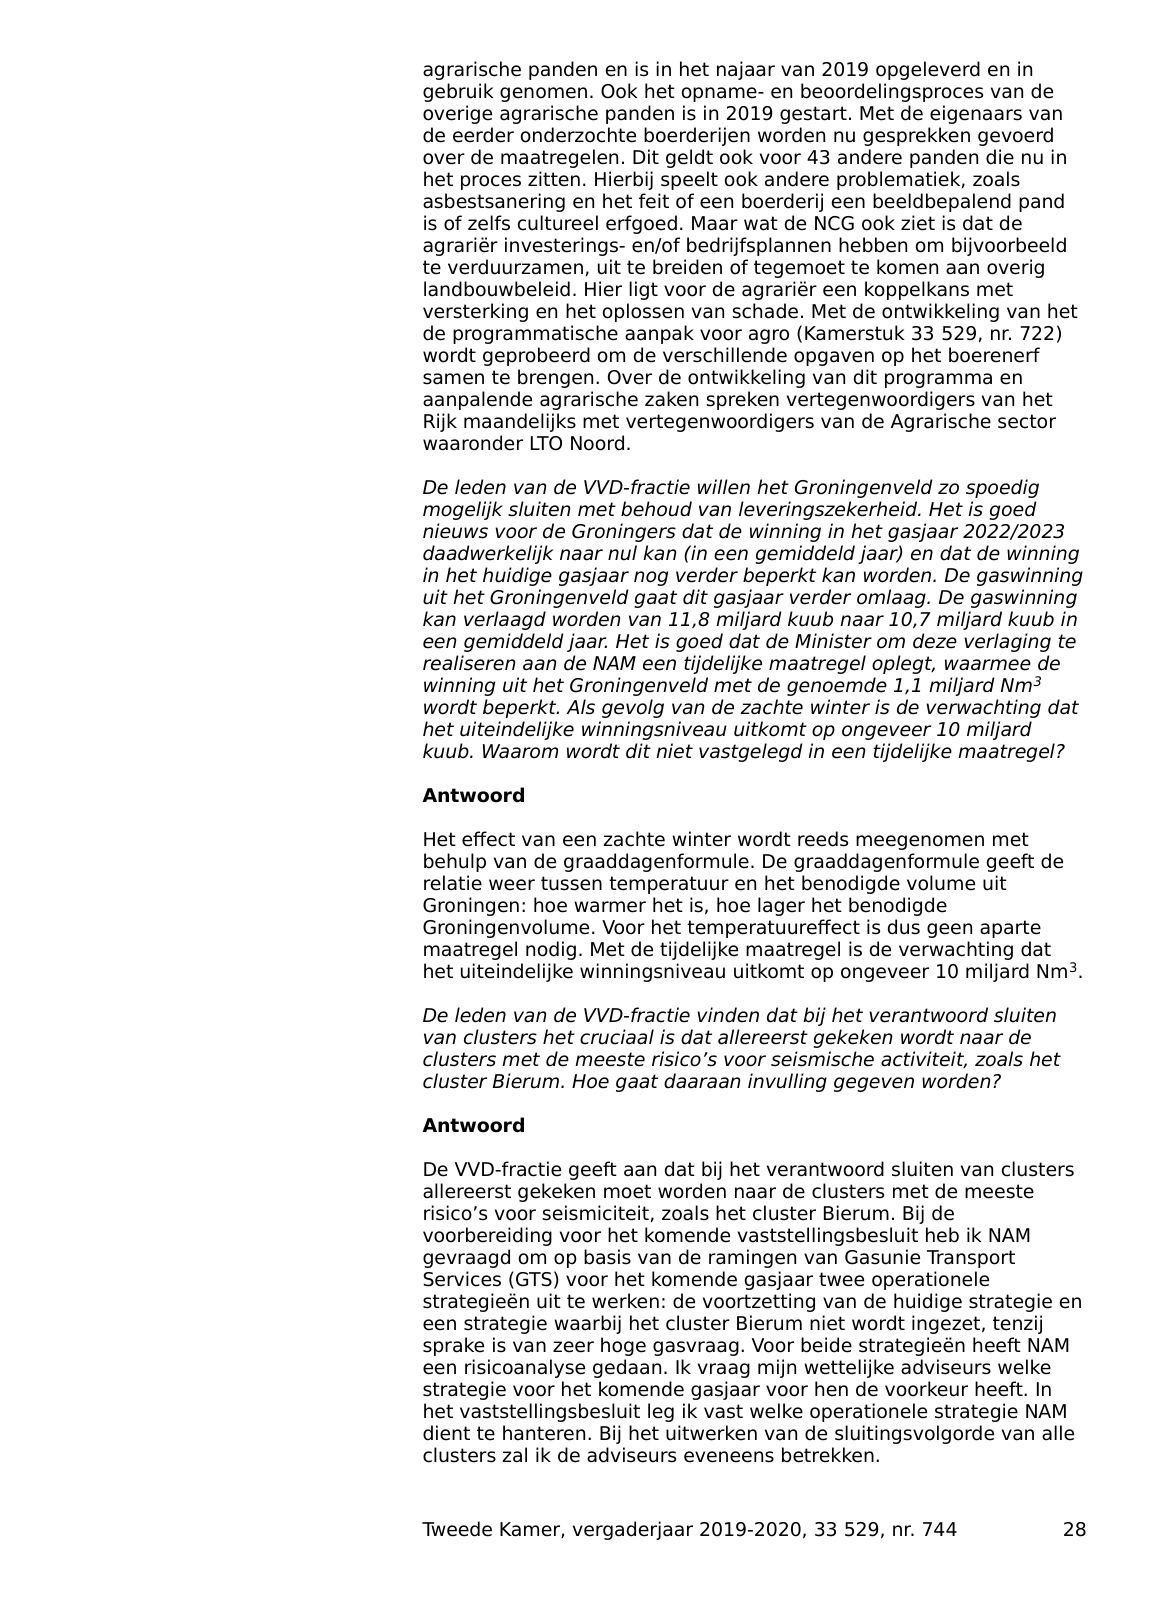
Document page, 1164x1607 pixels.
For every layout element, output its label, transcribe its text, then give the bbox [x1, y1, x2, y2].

text De leden van de VVD-fractie willen het Groningenveld zo spoedig mogelijk sluiten met behoud van leveringszekerheid. Het is goed nieuws voor de Groningers dat de winning in het gasjaar 2022/2023 daadwerkelijk naar nul kan (in een gemiddeld jaar) en dat de winning in het huidige gasjaar nog verder beperkt kan worden. De gaswinning uit het Groningenveld gaat dit gasjaar verder omlaag. De gaswinning kan verlaagd worden van 11,8 miljard kuub naar 10,7 miljard kuub in een gemiddeld jaar. Het is goed dat de Minister om deze verlaging te realiseren aan de NAM een tijdelijke maatregel oplegt, waarmee de winning uit het Groningenveld met de genoemde 1,1 miljard Nm3 wordt beperkt. Als gevolg van de zachte winter is de verwachting dat het uiteindelijke winningsniveau uitkomt op ongeveer 10 miljard kuub. Waarom wordt dit niet vastgelegd in een tijdelijke maatregel? [422, 477, 1087, 763]
subtitle Antwoord [422, 1115, 1087, 1137]
text Het effect van een zachte winter wordt reeds meegenomen met behulp van de graaddagenformule. De graaddagenformule geeft de relatie weer tussen temperatuur en het benodigde volume uit Groningen: hoe warmer het is, hoe lager het benodigde Groningenvolume. Voor het temperatuureffect is dus geen aparte maatregel nodig. Met de tijdelijke maatregel is de verwachting dat het uiteindelijke winningsniveau uitkomt op ongeveer 10 miljard Nm3. [422, 829, 1087, 983]
subtitle Antwoord [422, 785, 1087, 807]
text De VVD-fractie geeft aan dat bij het verantwoord sluiten van clusters allereerst gekeken moet worden naar de clusters met de meeste risico’s voor seismiciteit, zoals het cluster Bierum. Bij de voorbereiding voor het komende vaststellingsbesluit heb ik NAM gevraagd om op basis van de ramingen van Gasunie Transport Services (GTS) voor het komende gasjaar twee operationele strategieën uit te werken: de voortzetting van de huidige strategie en een strategie waarbij het cluster Bierum niet wordt ingezet, tenzij sprake is van zeer hoge gasvraag. Voor beide strategieën heeft NAM een risicoanalyse gedaan. Ik vraag mijn wettelijke adviseurs welke strategie voor het komende gasjaar voor hen de voorkeur heeft. In het vaststellingsbesluit leg ik vast welke operationele strategie NAM dient te hanteren. Bij het uitwerken van de sluitingsvolgorde van alle clusters zal ik de adviseurs eveneens betrekken. [422, 1159, 1087, 1467]
text De leden van de VVD-fractie vinden dat bij het verantwoord sluiten van clusters het cruciaal is dat allereerst gekeken wordt naar de clusters met de meeste risico’s voor seismische activiteit, zoals het cluster Bierum. Hoe gaat daaraan invulling gegeven worden? [422, 1005, 1087, 1093]
text agrarische panden en is in het najaar van 2019 opgeleverd en in gebruik genomen. Ook het opname- en beoordelingsproces van de overige agrarische panden is in 2019 gestart. Met de eigenaars van de eerder onderzochte boerderijen worden nu gesprekken gevoerd over de maatregelen. Dit geldt ook voor 43 andere panden die nu in het proces zitten. Hierbij speelt ook andere problematiek, zoals asbestsanering en het feit of een boerderij een beeldbepalend pand is of zelfs cultureel erfgoed. Maar wat de NCG ook ziet is dat de agrariër investerings- en/of bedrijfsplannen hebben om bijvoorbeeld te verduurzamen, uit te breiden of tegemoet te komen aan overig landbouwbeleid. Hier ligt voor de agrariër een koppelkans met versterking en het oplossen van schade. Met de ontwikkeling van het de programmatische aanpak voor agro (Kamerstuk 33 529, nr. 722) wordt geprobeerd om de verschillende opgaven op het boerenerf samen te brengen. Over de ontwikkeling van dit programma en aanpalende agrarische zaken spreken vertegenwoordigers van het Rijk maandelijks met vertegenwoordigers van de Agrarische sector waaronder LTO Noord. [422, 59, 1087, 455]
